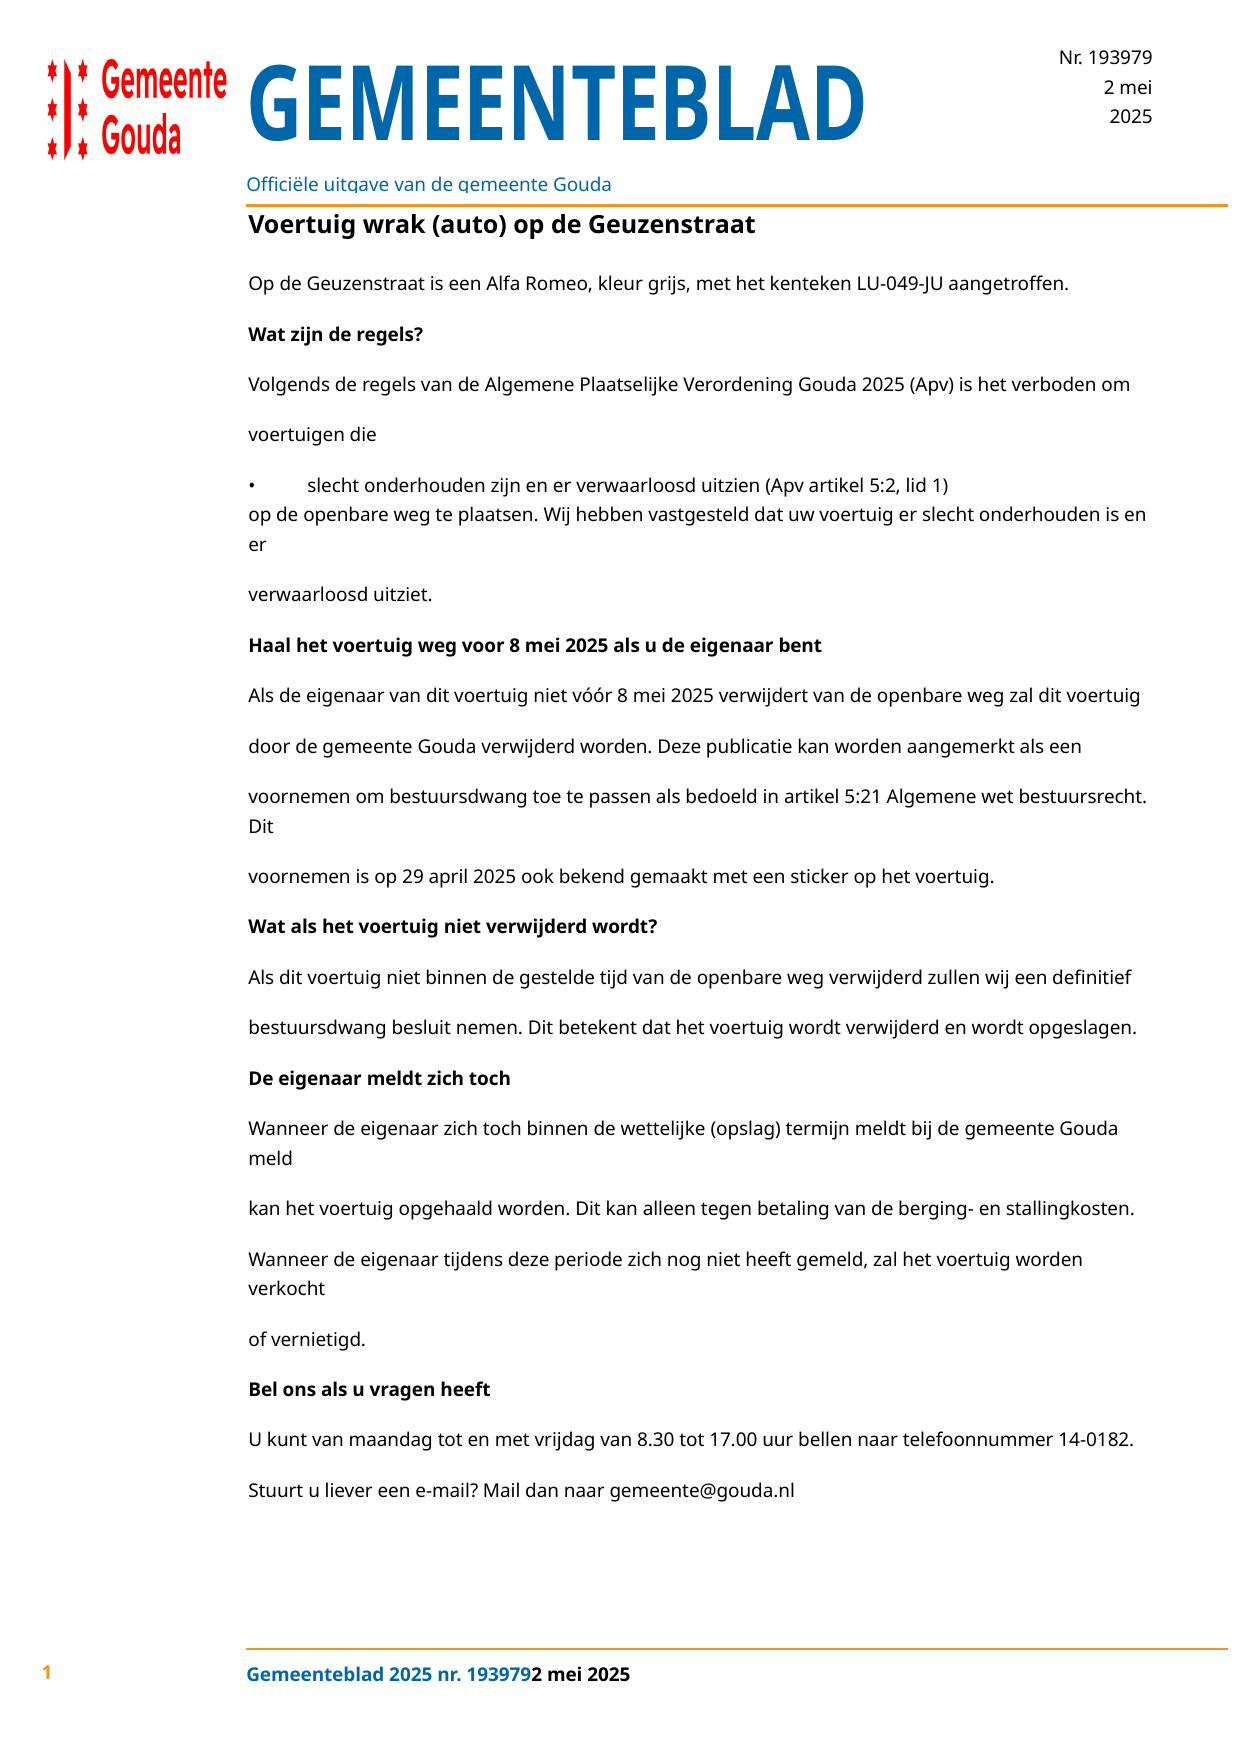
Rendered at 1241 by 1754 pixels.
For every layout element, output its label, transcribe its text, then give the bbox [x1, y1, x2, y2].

text bestuursdwang besluit nemen. Dit betekent dat het voertuig wordt verwijderd en wordt opgeslagen. [248, 1014, 1152, 1040]
text kan het voertuig opgehaald worden. Dit kan alleen tegen betaling van de berging- en stallingkosten. [248, 1195, 1152, 1221]
text Wanneer de eigenaar zich toch binnen de wettelijke (opslag) termijn meldt bij de gemeente Gouda meld [248, 1115, 1152, 1171]
text Als de eigenaar van dit voertuig niet vóór 8 mei 2025 verwijdert van de openbare weg zal dit voertuig [248, 682, 1152, 708]
text Stuurt u liever een e-mail? Mail dan naar gemeente@gouda.nl [248, 1477, 1152, 1503]
text voornemen om bestuursdwang toe te passen als bedoeld in artikel 5:21 Algemene wet bestuursrecht. Dit [248, 783, 1152, 838]
text op de openbare weg te plaatsen. Wij hebben vastgesteld dat uw voertuig er slecht onderhouden is en er [248, 502, 1152, 557]
text Bel ons als u vragen heeft [248, 1376, 1152, 1402]
text De eigenaar meldt zich toch [248, 1065, 1152, 1091]
text Voertuig wrak (auto) op de Geuzenstraat [248, 207, 1152, 241]
text Wanneer de eigenaar tijdens deze periode zich nog niet heeft gemeld, zal het voertuig worden verkocht [248, 1246, 1152, 1301]
picture [41, 47, 231, 172]
text voertuigen die [248, 422, 1152, 447]
text Haal het voertuig weg voor 8 mei 2025 als u de eigenaar bent [248, 632, 1152, 658]
text door de gemeente Gouda verwijderd worden. Deze publicatie kan worden aangemerkt als een [248, 733, 1152, 758]
text Als dit voertuig niet binnen de gestelde tijd van de openbare weg verwijderd zullen wij een definitief [248, 964, 1152, 990]
text U kunt van maandag tot en met vrijdag van 8.30 tot 17.00 uur bellen naar telefoonnummer 14-0182. [248, 1427, 1152, 1452]
text verwaarloosd uitziet. [248, 582, 1152, 607]
text Wat zijn de regels? [248, 321, 1152, 346]
text of vernietigd. [248, 1326, 1152, 1351]
text voornemen is op 29 april 2025 ook bekend gemaakt met een sticker op het voertuig. [248, 863, 1152, 889]
list slecht onderhouden zijn en er verwaarloosd uitzien (Apv artikel 5:2, lid 1) [248, 472, 1152, 498]
text Op de Geuzenstraat is een Alfa Romeo, kleur grijs, met het kenteken LU-049-JU aangetroffen. [248, 270, 1152, 296]
text Wat als het voertuig niet verwijderd wordt? [248, 914, 1152, 939]
text Volgends de regels van de Algemene Plaatselijke Verordening Gouda 2025 (Apv) is het verboden om [248, 371, 1152, 397]
